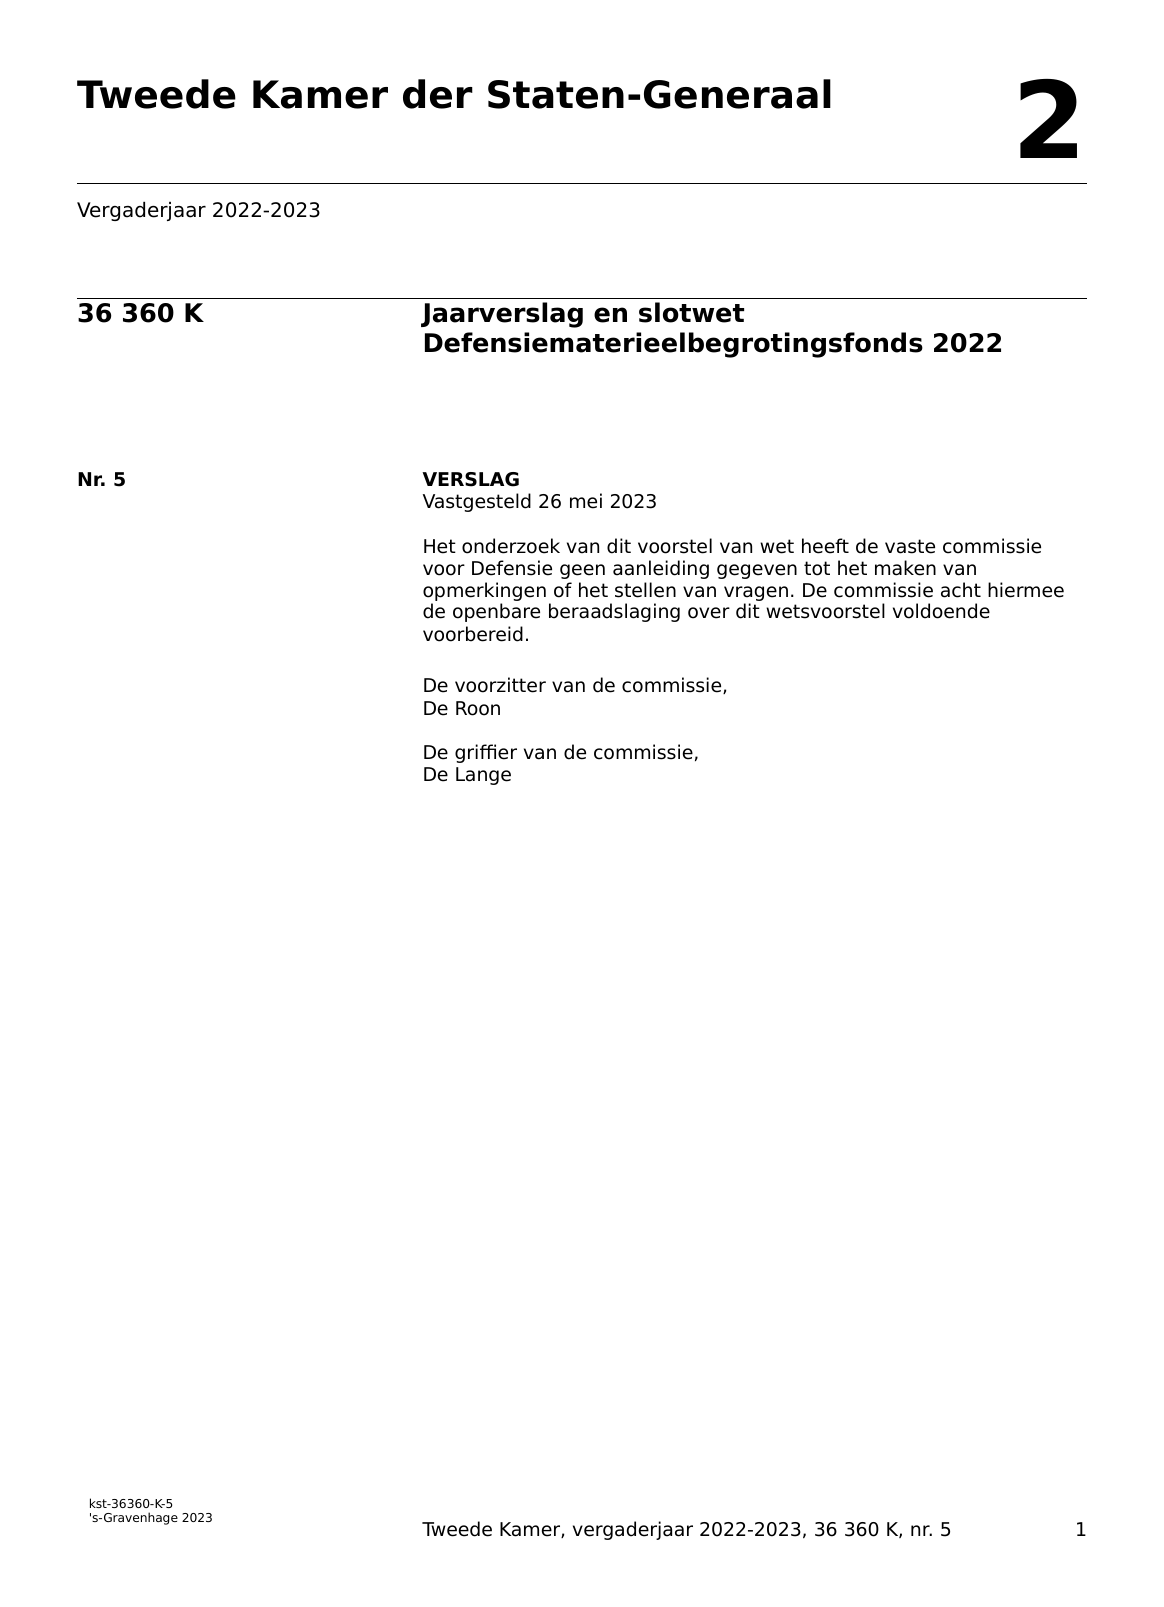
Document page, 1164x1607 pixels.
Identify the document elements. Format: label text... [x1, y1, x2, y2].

text kst-36360-K-5 [88, 1497, 323, 1511]
text Vastgesteld 26 mei 2023 [422, 491, 1087, 513]
subtitle 36 360 K Jaarverslag en slotwet Defensiematerieelbegrotingsfonds 2022 [77, 299, 1087, 358]
text De voorzitter van de commissie, De Roon [422, 675, 1087, 719]
text 's-Gravenhage 2023 [88, 1511, 323, 1525]
table_header Tweede Kamer der Staten-Generaal [77, 59, 886, 183]
subtitle Nr. 5 VERSLAG [77, 469, 1087, 491]
text De griffier van de commissie, De Lange [422, 742, 1087, 786]
text Het onderzoek van dit voorstel van wet heeft de vaste commissie voor Defensie geen aanleiding gegeven tot het maken van opmerkingen of het stellen van vragen. De commissie acht hiermee de openbare beraadslaging over dit wetsvoorstel voldoende voorbereid. [422, 536, 1087, 645]
table_header 2 [886, 59, 1087, 183]
table_cell Vergaderjaar 2022-2023 [77, 184, 1087, 298]
